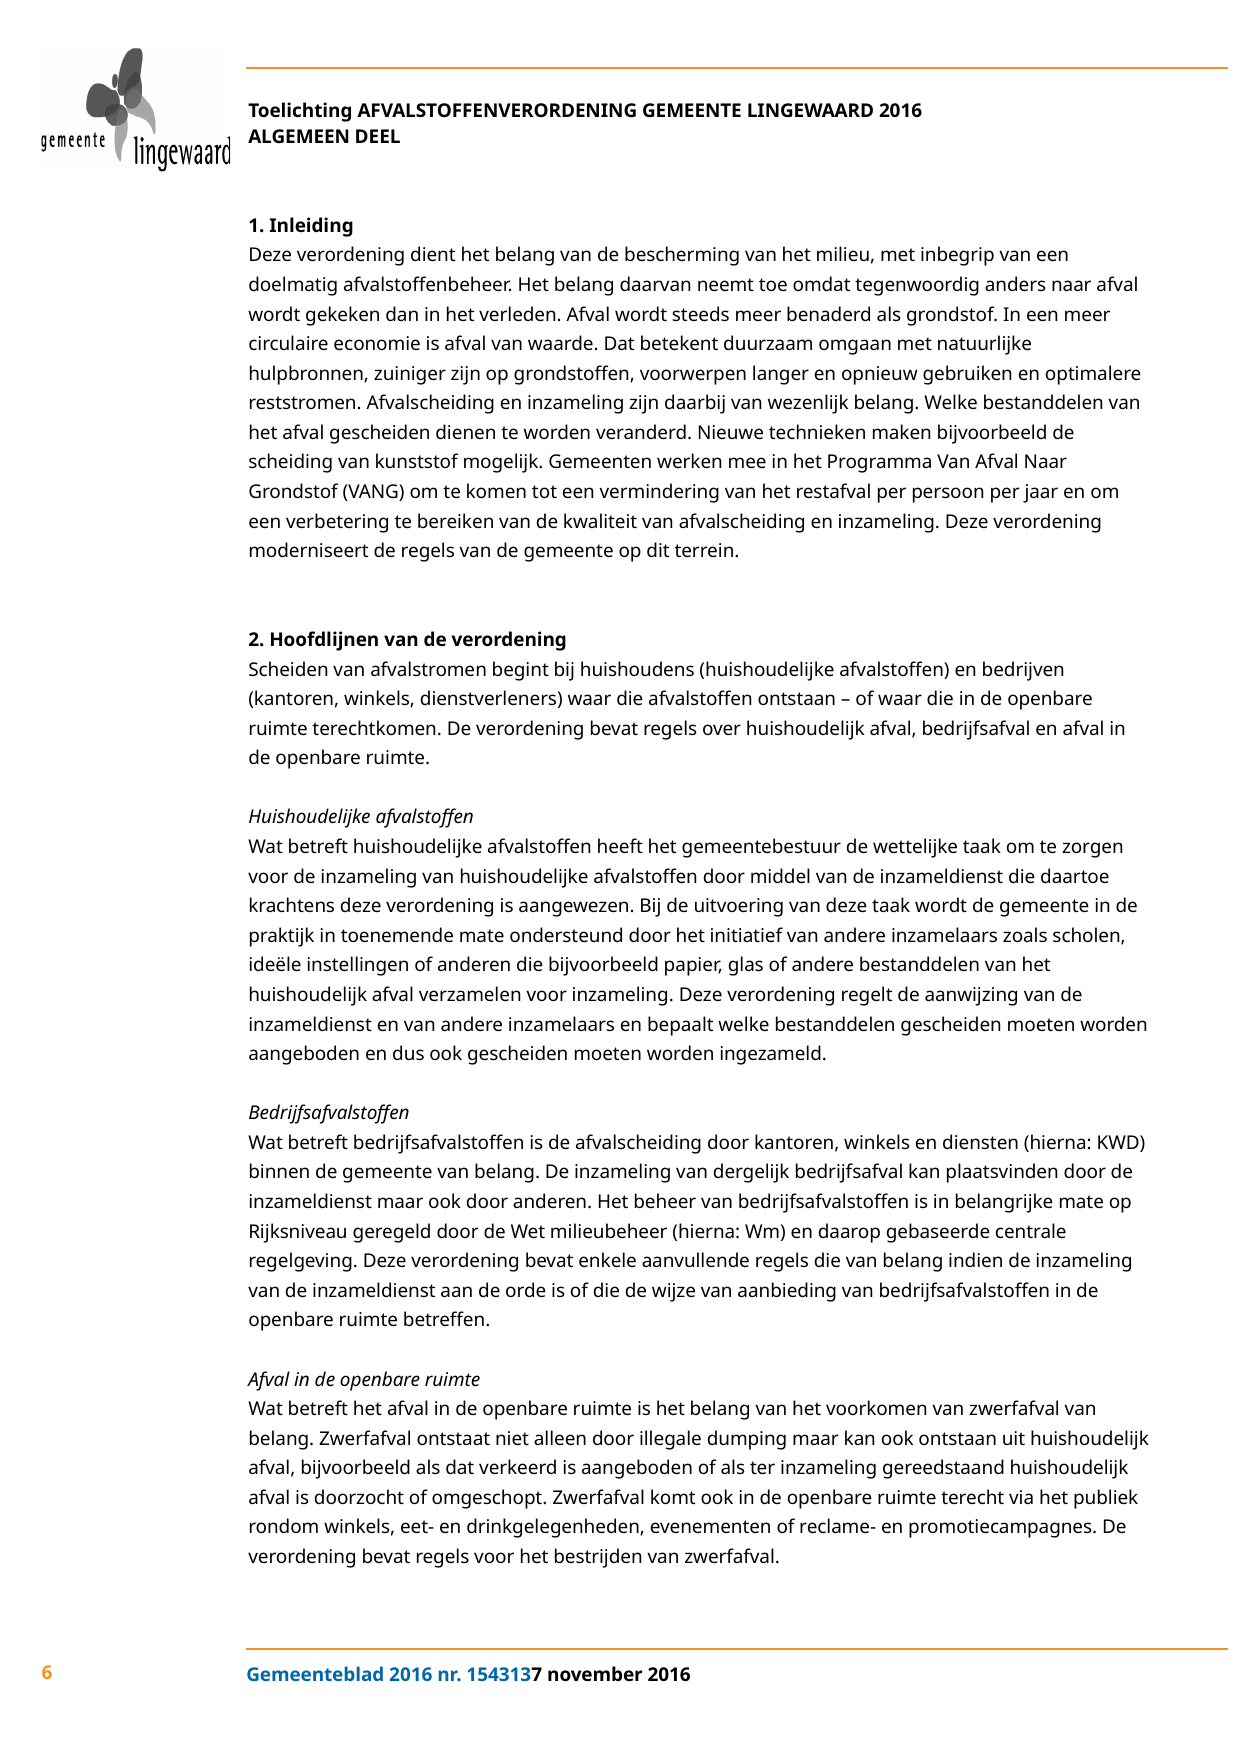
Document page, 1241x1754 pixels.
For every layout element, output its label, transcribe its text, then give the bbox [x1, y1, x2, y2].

picture [41, 47, 231, 172]
text 2. Hoofdlijnen van de verordening [248, 626, 1152, 652]
text Afval in de openbare ruimte [248, 1366, 1152, 1392]
text Deze verordening dient het belang van de bescherming van het milieu, met inbegrip van een doelmatig afvalstoffenbeheer. Het belang daarvan neemt toe omdat tegenwoordig anders naar afval wordt gekeken dan in het verleden. Afval wordt steeds meer benaderd als grondstof. In een meer circulaire economie is afval van waarde. Dat betekent duurzaam omgaan met natuurlijke hulpbronnen, zuiniger zijn op grondstoffen, voorwerpen langer en opnieuw gebruiken en optimalere reststromen. Afvalscheiding en inzameling zijn daarbij van wezenlijk belang. Welke bestanddelen van het afval gescheiden dienen te worden veranderd. Nieuwe technieken maken bijvoorbeeld de scheiding van kunststof mogelijk. Gemeenten werken mee in het Programma Van Afval Naar Grondstof (VANG) om te komen tot een vermindering van het restafval per persoon per jaar en om een verbetering te bereiken van de kwaliteit van afvalscheiding en inzameling. Deze verordening moderniseert de regels van de gemeente op dit terrein. [248, 242, 1152, 563]
text Scheiden van afvalstromen begint bij huishoudens (huishoudelijke afvalstoffen) en bedrijven (kantoren, winkels, dienstverleners) waar die afvalstoffen ontstaan – of waar die in de openbare ruimte terechtkomen. De verordening bevat regels over huishoudelijk afval, bedrijfsafval en afval in de openbare ruimte. [248, 656, 1152, 770]
text Wat betreft bedrijfsafvalstoffen is de afvalscheiding door kantoren, winkels en diensten (hierna: KWD) binnen de gemeente van belang. De inzameling van dergelijk bedrijfsafval kan plaatsvinden door de inzameldienst maar ook door anderen. Het beheer van bedrijfsafvalstoffen is in belangrijke mate op Rijksniveau geregeld door de Wet milieubeheer (hierna: Wm) en daarop gebaseerde centrale regelgeving. Deze verordening bevat enkele aanvullende regels die van belang indien de inzameling van de inzameldienst aan de orde is of die de wijze van aanbieding van bedrijfsafvalstoffen in de openbare ruimte betreffen. [248, 1129, 1152, 1332]
text Toelichting AFVALSTOFFENVERORDENING GEMEENTE LINGEWAARD 2016 [248, 95, 1152, 123]
text Wat betreft het afval in de openbare ruimte is het belang van het voorkomen van zwerfafval van belang. Zwerfafval ontstaat niet alleen door illegale dumping maar kan ook ontstaan uit huishoudelijk afval, bijvoorbeeld als dat verkeerd is aangeboden of als ter inzameling gereedstaand huishoudelijk afval is doorzocht of omgeschopt. Zwerfafval komt ook in de openbare ruimte terecht via het publiek rondom winkels, eet- en drinkgelegenheden, evenementen of reclame- en promotiecampagnes. De verordening bevat regels voor het bestrijden van zwerfafval. [248, 1395, 1152, 1569]
text Huishoudelijke afvalstoffen [248, 804, 1152, 829]
text Bedrijfsafvalstoffen [248, 1099, 1152, 1125]
text 1. Inleiding [248, 212, 1152, 238]
text Wat betreft huishoudelijke afvalstoffen heeft het gemeentebestuur de wettelijke taak om te zorgen voor de inzameling van huishoudelijke afvalstoffen door middel van de inzameldienst die daartoe krachtens deze verordening is aangewezen. Bij de uitvoering van deze taak wordt de gemeente in de praktijk in toenemende mate ondersteund door het initiatief van andere inzamelaars zoals scholen, ideële instellingen of anderen die bijvoorbeeld papier, glas of andere bestanddelen van het huishoudelijk afval verzamelen voor inzameling. Deze verordening regelt de aanwijzing van de inzameldienst en van andere inzamelaars en bepaalt welke bestanddelen gescheiden moeten worden aangeboden en dus ook gescheiden moeten worden ingezameld. [248, 833, 1152, 1066]
text ALGEMEEN DEEL [248, 123, 1152, 149]
